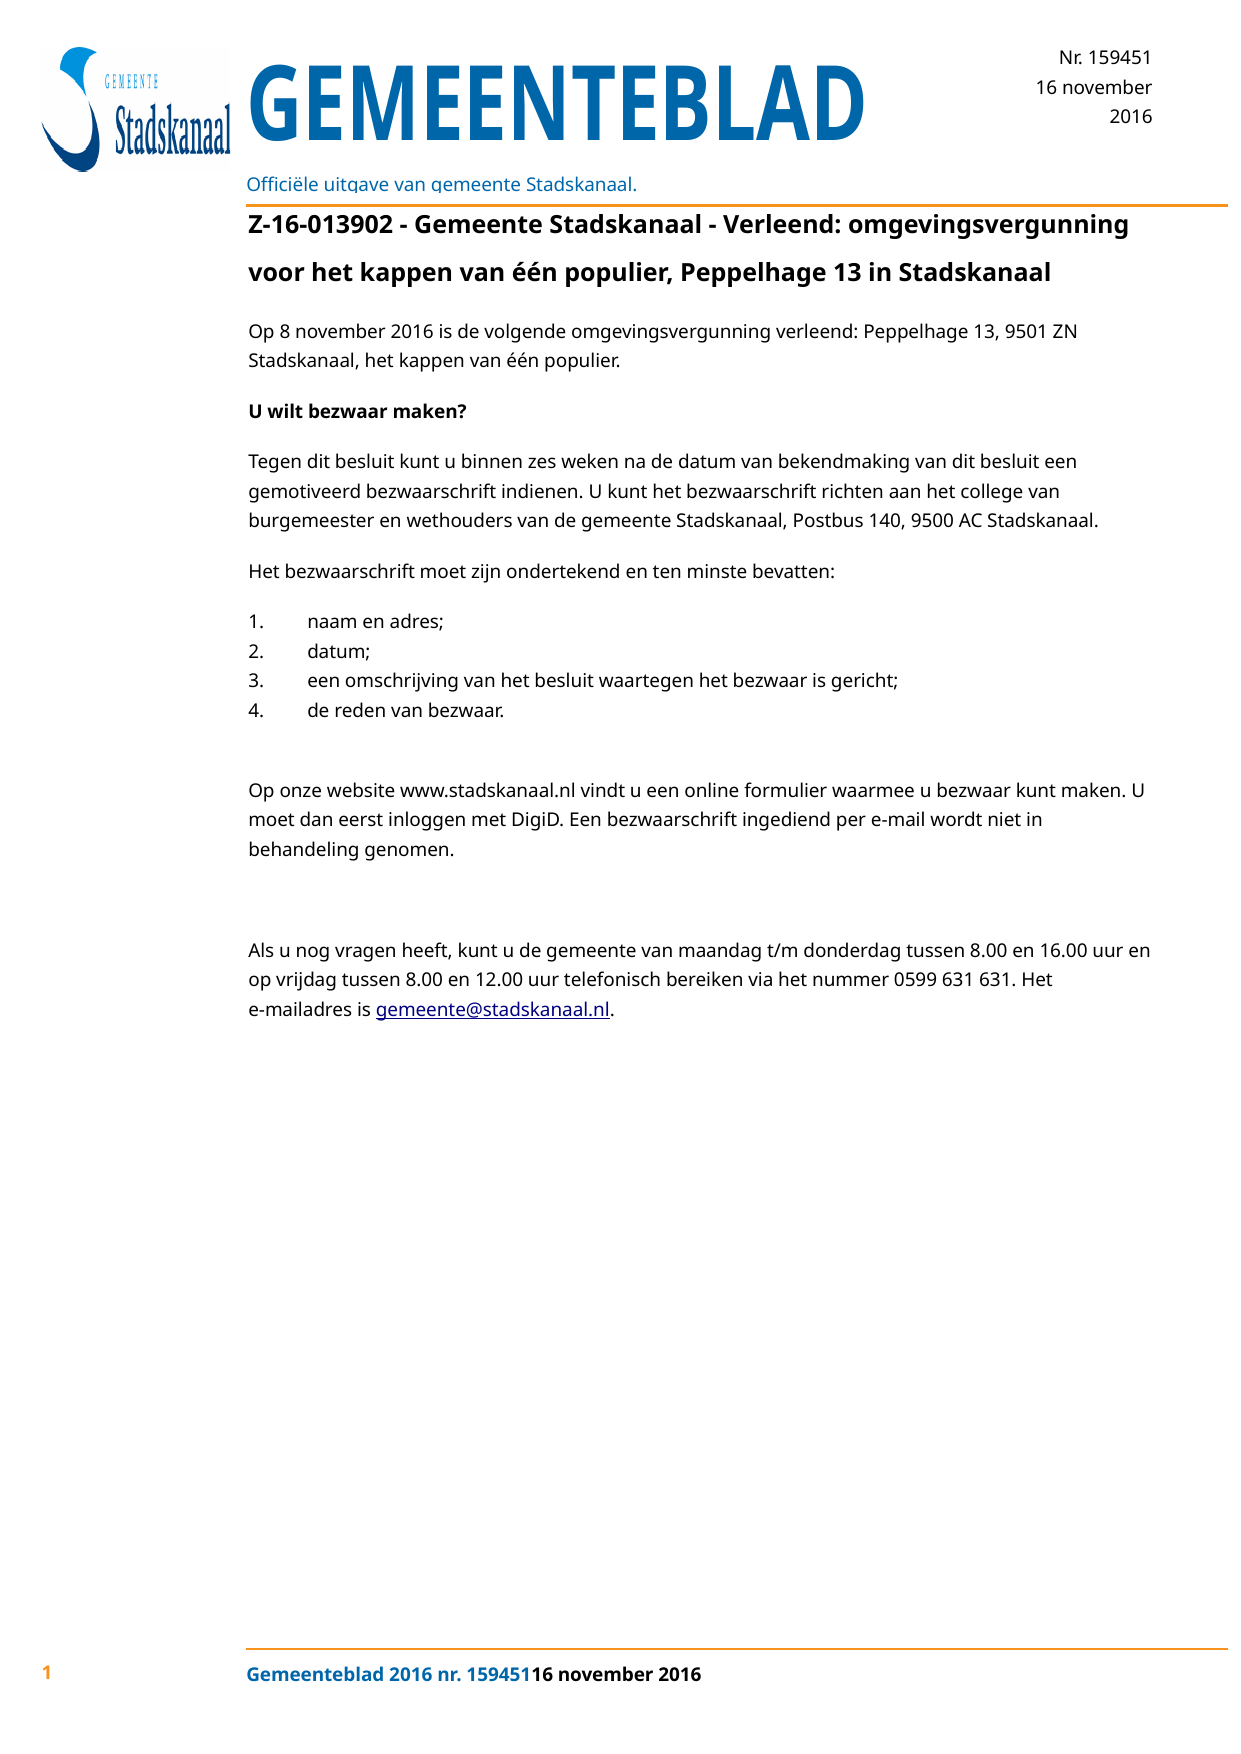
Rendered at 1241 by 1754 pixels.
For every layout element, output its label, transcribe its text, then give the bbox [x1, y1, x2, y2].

text Op 8 november 2016 is de volgende omgevingsvergunning verleend: Peppelhage 13, 9501 ZN Stadskanaal, het kappen van één populier. [248, 318, 1152, 373]
text Het bezwaarschrift moet zijn ondertekend en ten minste bevatten: [248, 558, 1152, 584]
text U wilt bezwaar maken? [248, 398, 1152, 424]
list datum; [248, 638, 1152, 664]
text Op onze website www.stadskanaal.nl vindt u een online formulier waarmee u bezwaar kunt maken. U moet dan eerst inloggen met DigiD. Een bezwaarschrift ingediend per e-mail wordt niet in behandeling genomen. [248, 777, 1152, 862]
text Z-16-013902 - Gemeente Stadskanaal - Verleend: omgevingsvergunning voor het kappen van één populier, Peppelhage 13 in Stadskanaal [248, 207, 1152, 288]
list naam en adres; [248, 608, 1152, 634]
list de reden van bezwaar. [248, 697, 1152, 723]
text Als u nog vragen heeft, kunt u de gemeente van maandag t/m donderdag tussen 8.00 en 16.00 uur en op vrijdag tussen 8.00 en 12.00 uur telefonisch bereiken via het nummer 0599 631 631. Het e‑mailadres is gemeente@stadskanaal.nl. [248, 937, 1152, 1022]
picture [41, 47, 231, 172]
text Tegen dit besluit kunt u binnen zes weken na de datum van bekendmaking van dit besluit een gemotiveerd bezwaarschrift indienen. U kunt het bezwaarschrift richten aan het college van burgemeester en wethouders van de gemeente Stadskanaal, Postbus 140, 9500 AC Stadskanaal. [248, 448, 1152, 533]
list een omschrijving van het besluit waartegen het bezwaar is gericht; [248, 667, 1152, 693]
